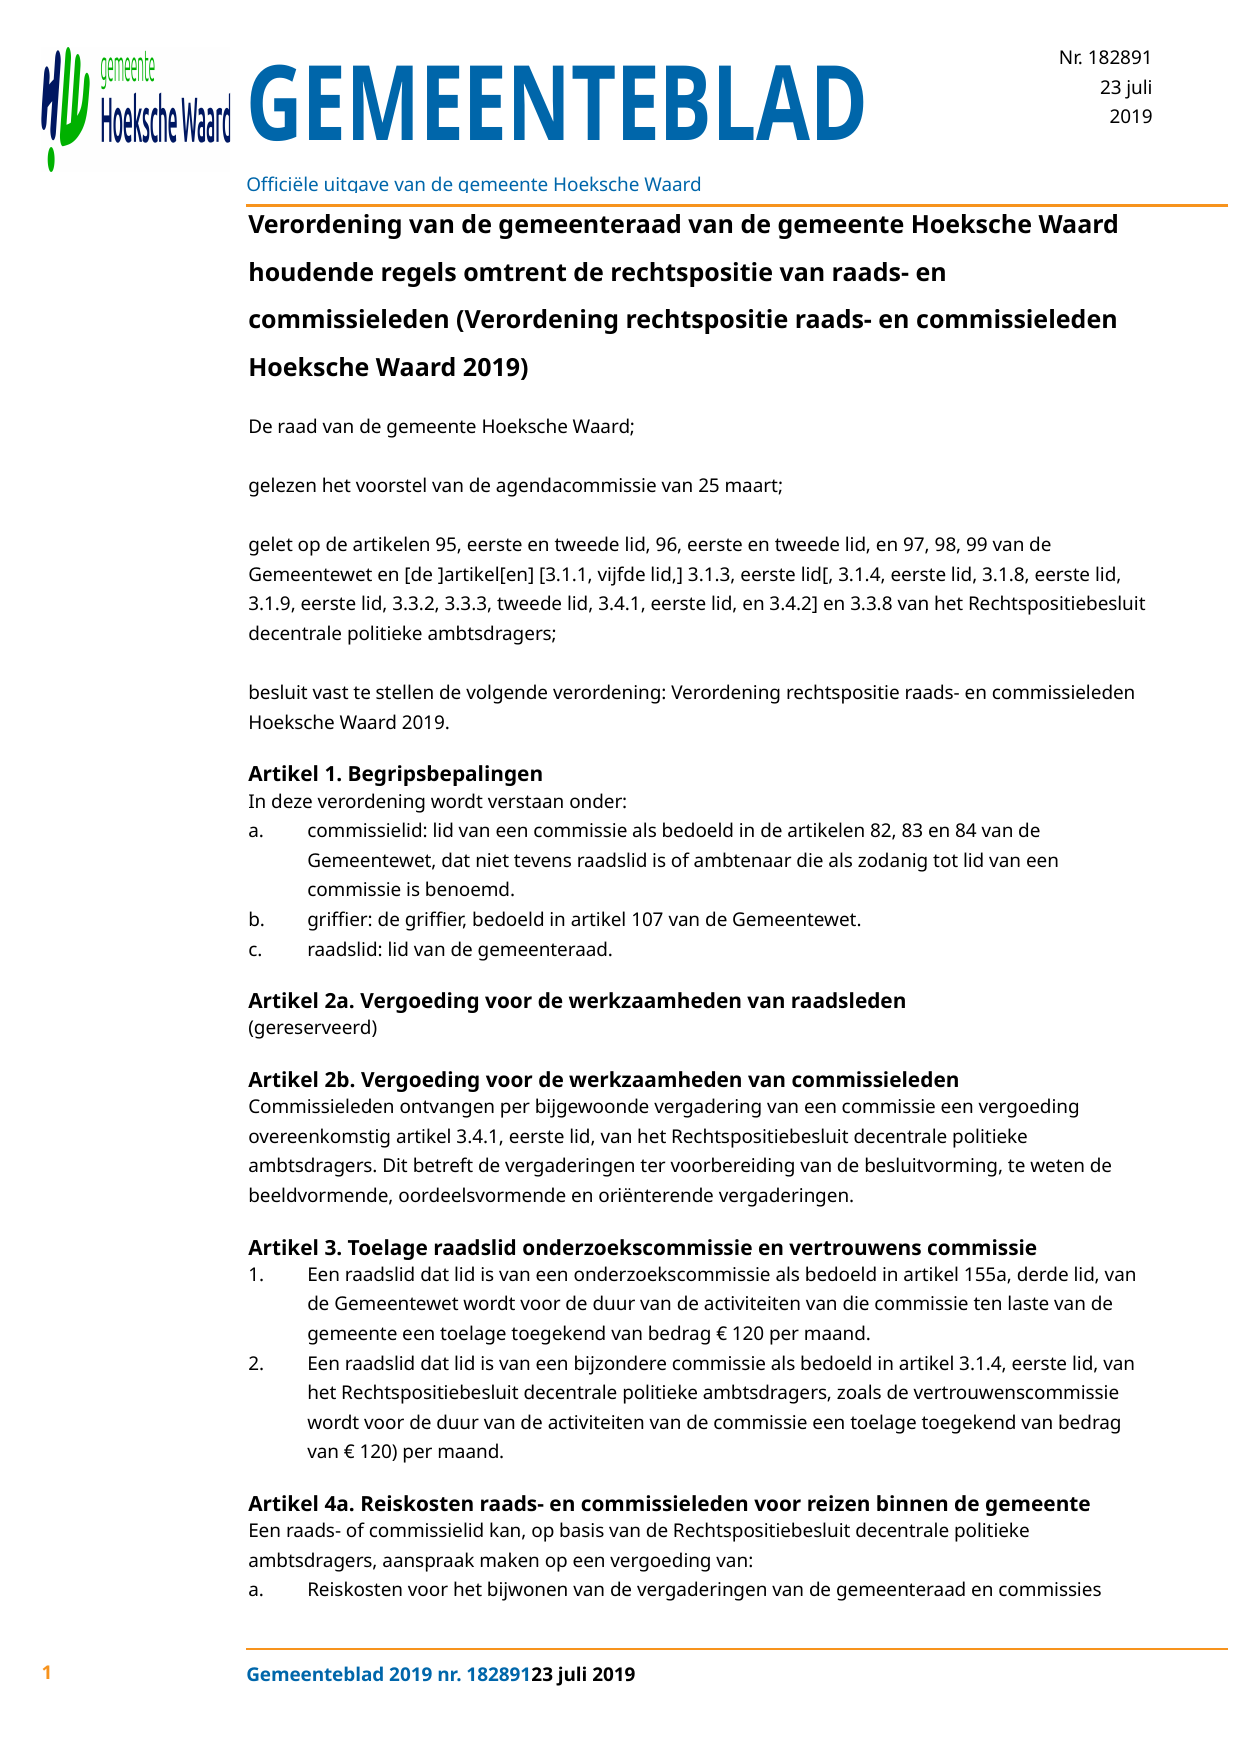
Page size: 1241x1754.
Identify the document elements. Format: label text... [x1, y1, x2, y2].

picture [41, 47, 231, 172]
list commissielid: lid van een commissie als bedoeld in de artikelen 82, 83 en 84 van de Gemeentewet, dat niet tevens raadslid is of ambtenaar die als zodanig tot lid van een commissie is benoemd. [248, 817, 1152, 902]
text Artikel 2b. Vergoeding voor de werkzaamheden van commissieleden [248, 1065, 1152, 1093]
text Artikel 3. Toelage raadslid onderzoekscommissie en vertrouwens commissie [248, 1233, 1152, 1261]
list Een raadslid dat lid is van een onderzoekscommissie als bedoeld in artikel 155a, derde lid, van de Gemeentewet wordt voor de duur van de activiteiten van die commissie ten laste van de gemeente een toelage toegekend van bedrag € 120 per maand. [248, 1261, 1152, 1346]
text Verordening van de gemeenteraad van de gemeente Hoeksche Waard houdende regels omtrent de rechtspositie van raads- en commissieleden (Verordening rechtspositie raads- en commissieleden Hoeksche Waard 2019) [248, 207, 1152, 384]
text De raad van de gemeente Hoeksche Waard; [248, 413, 1152, 439]
text Artikel 2a. Vergoeding voor de werkzaamheden van raadsleden [248, 986, 1152, 1014]
list Een raadslid dat lid is van een bijzondere commissie als bedoeld in artikel 3.1.4, eerste lid, van het Rechtspositiebesluit decentrale politieke ambtsdragers, zoals de vertrouwenscommissie wordt voor de duur van de activiteiten van de commissie een toelage toegekend van bedrag van € 120) per maand. [248, 1350, 1152, 1464]
text Een raads- of commissielid kan, op basis van de Rechtspositiebesluit decentrale politieke ambtsdragers, aanspraak maken op een vergoeding van: [248, 1517, 1152, 1573]
text Artikel 1. Begripsbepalingen [248, 759, 1152, 788]
text Artikel 4a. Reiskosten raads- en commissieleden voor reizen binnen de gemeente [248, 1489, 1152, 1517]
text besluit vast te stellen de volgende verordening: Verordening rechtspositie raads- en commissieleden Hoeksche Waard 2019. [248, 679, 1152, 735]
text gelet op de artikelen 95, eerste en tweede lid, 96, eerste en tweede lid, en 97, 98, 99 van de Gemeentewet en [de ]artikel[en] [3.1.1, vijfde lid,] 3.1.3, eerste lid[, 3.1.4, eerste lid, 3.1.8, eerste lid, 3.1.9, eerste lid, 3.3.2, 3.3.3, tweede lid, 3.4.1, eerste lid, en 3.4.2] en 3.3.8 van het Rechtspositiebesluit decentrale politieke ambtsdragers; [248, 531, 1152, 646]
text (gereserveerd) [248, 1014, 1152, 1040]
list griffier: de griffier, bedoeld in artikel 107 van de Gemeentewet. [248, 906, 1152, 932]
list Reiskosten voor het bijwonen van de vergaderingen van de gemeenteraad en commissies [248, 1577, 1152, 1602]
text gelezen het voorstel van de agendacommissie van 25 maart; [248, 472, 1152, 498]
list raadslid: lid van de gemeenteraad. [248, 936, 1152, 961]
text In deze verordening wordt verstaan onder: [248, 788, 1152, 813]
text Commissieleden ontvangen per bijgewoonde vergadering van een commissie een vergoeding overeenkomstig artikel 3.4.1, eerste lid, van het Rechtspositiebesluit decentrale politieke ambtsdragers. Dit betreft de vergaderingen ter voorbereiding van de besluitvorming, te weten de beeldvormende, oordeelsvormende en oriënterende vergaderingen. [248, 1093, 1152, 1208]
